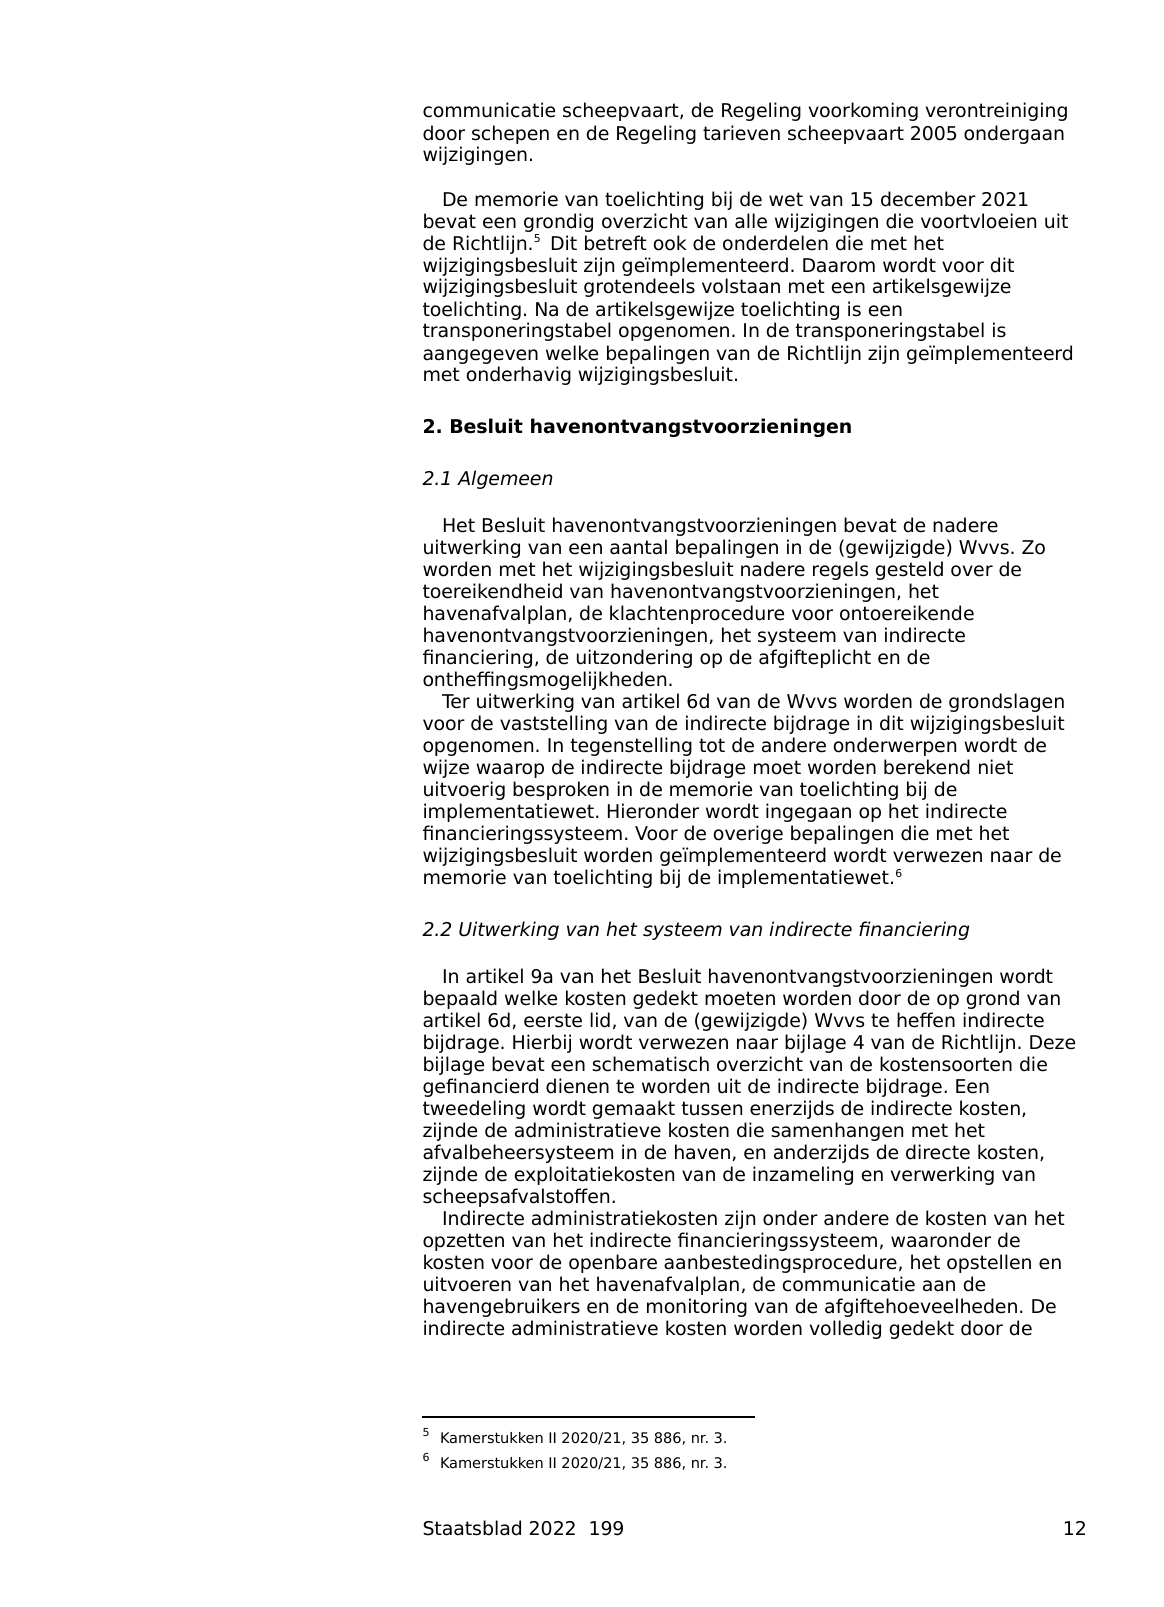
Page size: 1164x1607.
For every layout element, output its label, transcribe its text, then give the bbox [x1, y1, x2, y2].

text Kamerstukken II 2020/21, 35 886, nr. 3. [422, 1451, 1087, 1473]
text Indirecte administratiekosten zijn onder andere de kosten van het opzetten van het indirecte financieringssysteem, waaronder de kosten voor de openbare aanbestedingsprocedure, het opstellen en uitvoeren van het havenafvalplan, de communicatie aan de havengebruikers en de monitoring van de afgiftehoeveelheden. De indirecte administratieve kosten worden volledig gedekt door de [422, 1208, 1087, 1339]
subtitle 2.1 Algemeen [422, 468, 1087, 490]
text Kamerstukken II 2020/21, 35 886, nr. 3. [422, 1426, 1087, 1448]
text In artikel 9a van het Besluit havenontvangstvoorzieningen wordt bepaald welke kosten gedekt moeten worden door de op grond van artikel 6d, eerste lid, van de (gewijzigde) Wvvs te heffen indirecte bijdrage. Hierbij wordt verwezen naar bijlage 4 van de Richtlijn. Deze bijlage bevat een schematisch overzicht van de kostensoorten die gefinancierd dienen te worden uit de indirecte bijdrage. Een tweedeling wordt gemaakt tussen enerzijds de indirecte kosten, zijnde de administratieve kosten die samenhangen met het afvalbeheersysteem in de haven, en anderzijds de directe kosten, zijnde de exploitatiekosten van de inzameling en verwerking van scheepsafvalstoffen. [422, 966, 1087, 1208]
subtitle 2. Besluit havenontvangstvoorzieningen [422, 416, 1087, 438]
text communicatie scheepvaart, de Regeling voorkoming verontreiniging door schepen en de Regeling tarieven scheepvaart 2005 ondergaan wijzigingen. [422, 100, 1087, 166]
text Ter uitwerking van artikel 6d van de Wvvs worden de grondslagen voor de vaststelling van de indirecte bijdrage in dit wijzigingsbesluit opgenomen. In tegenstelling tot de andere onderwerpen wordt de wijze waarop de indirecte bijdrage moet worden berekend niet uitvoerig besproken in de memorie van toelichting bij de implementatiewet. Hieronder wordt ingegaan op het indirecte financieringssysteem. Voor de overige bepalingen die met het wijzigingsbesluit worden geïmplementeerd wordt verwezen naar de memorie van toelichting bij de implementatiewet. [422, 691, 1087, 889]
subtitle 2.2 Uitwerking van het systeem van indirecte financiering [422, 919, 1087, 941]
text De memorie van toelichting bij de wet van 15 december 2021 bevat een grondig overzicht van alle wijzigingen die voortvloeien uit de Richtlijn. Dit betreft ook de onderdelen die met het wijzigingsbesluit zijn geïmplementeerd. Daarom wordt voor dit wijzigingsbesluit grotendeels volstaan met een artikelsgewijze toelichting. Na de artikelsgewijze toelichting is een transponeringstabel opgenomen. In de transponeringstabel is aangegeven welke bepalingen van de Richtlijn zijn geïmplementeerd met onderhavig wijzigingsbesluit. [422, 188, 1087, 386]
text Het Besluit havenontvangstvoorzieningen bevat de nadere uitwerking van een aantal bepalingen in de (gewijzigde) Wvvs. Zo worden met het wijzigingsbesluit nadere regels gesteld over de toereikendheid van havenontvangstvoorzieningen, het havenafvalplan, de klachtenprocedure voor ontoereikende havenontvangstvoorzieningen, het systeem van indirecte financiering, de uitzondering op de afgifteplicht en de ontheffingsmogelijkheden. [422, 515, 1087, 691]
